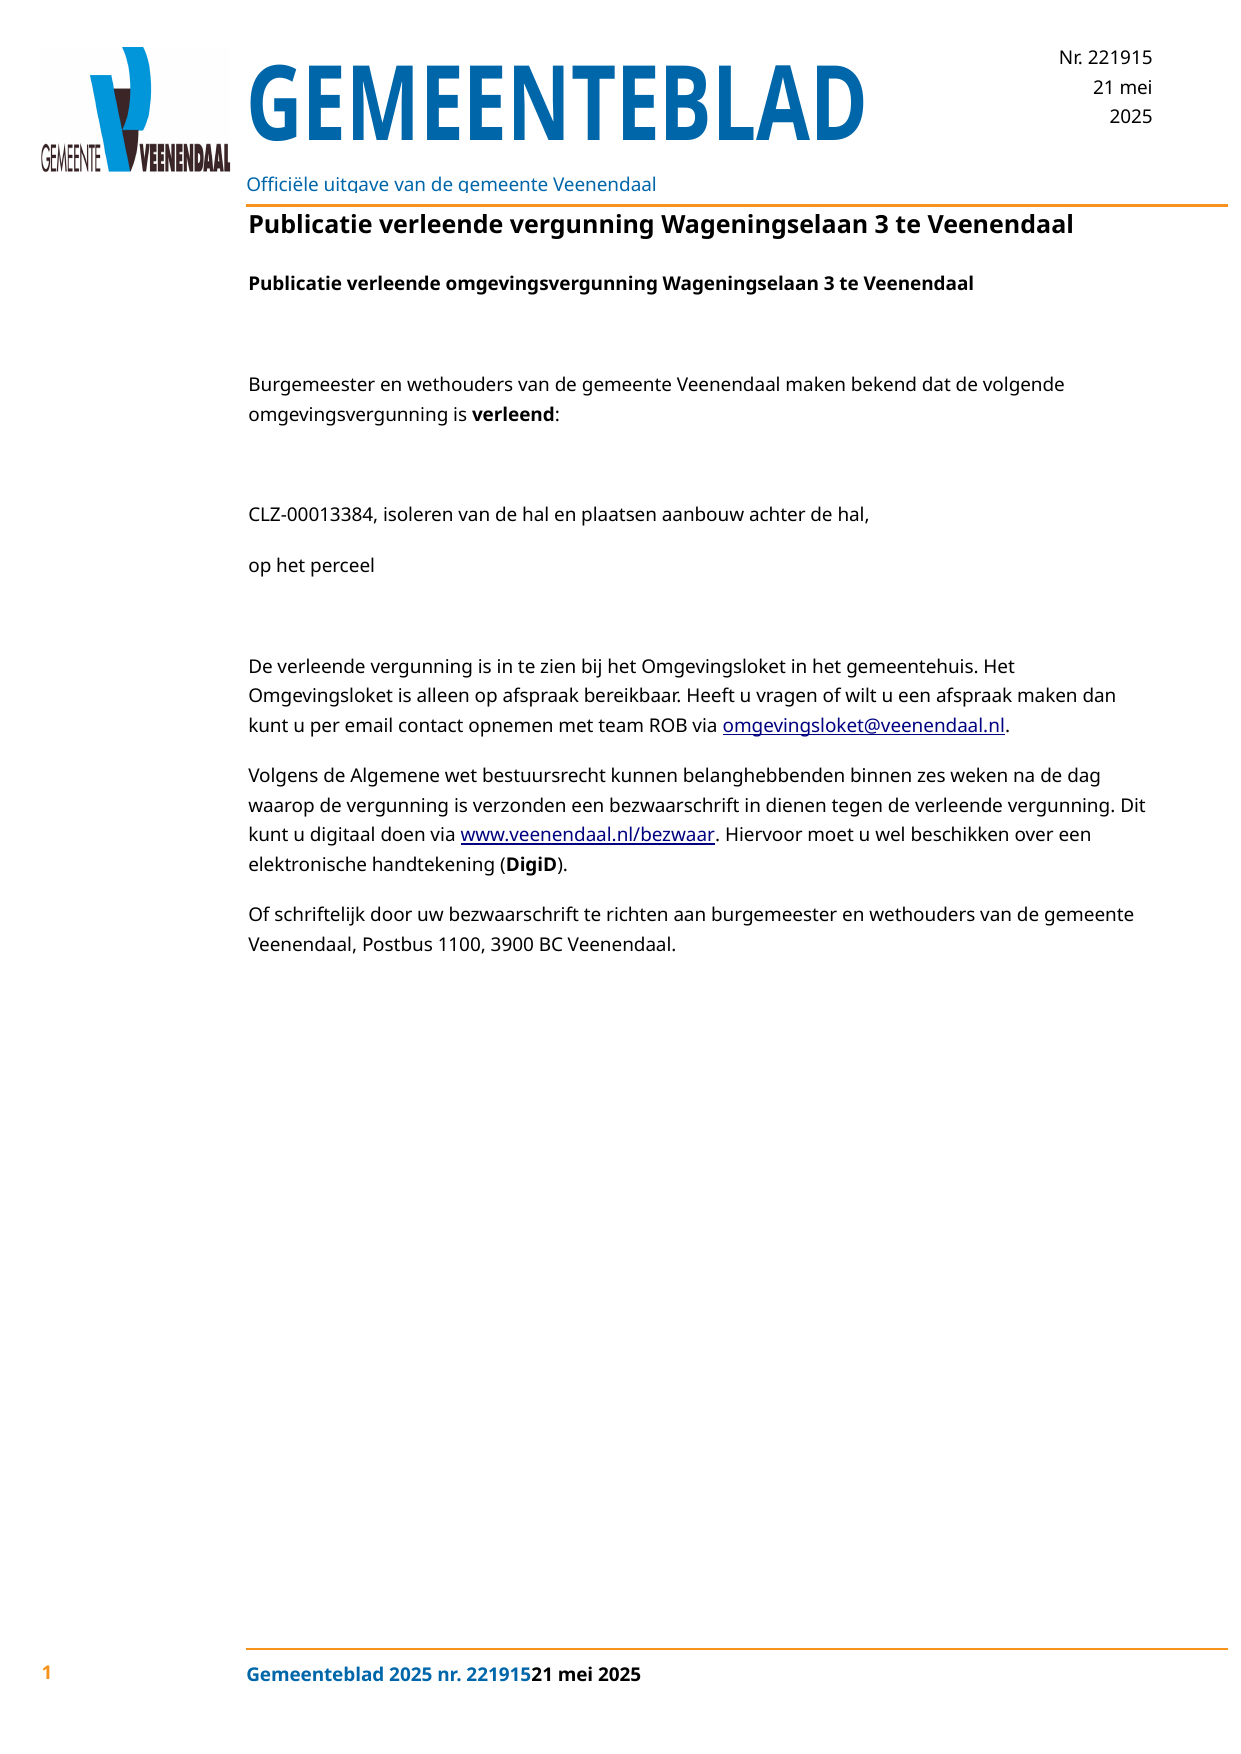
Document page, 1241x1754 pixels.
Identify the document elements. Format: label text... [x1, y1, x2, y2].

text CLZ-00013384, isoleren van de hal en plaatsen aanbouw achter de hal, [248, 502, 1152, 527]
text Publicatie verleende omgevingsvergunning Wageningselaan 3 te Veenendaal [248, 270, 1152, 296]
text Burgemeester en wethouders van de gemeente Veenendaal maken bekend dat de volgende omgevingsvergunning is verleend: [248, 371, 1152, 426]
text Publicatie verleende vergunning Wageningselaan 3 te Veenendaal [248, 207, 1152, 241]
text Of schriftelijk door uw bezwaarschrift te richten aan burgemeester en wethouders van de gemeente Veenendaal, Postbus 1100, 3900 BC Veenendaal. [248, 902, 1152, 957]
text De verleende vergunning is in te zien bij het Omgevingsloket in het gemeentehuis. Het Omgevingsloket is alleen op afspraak bereikbaar. Heeft u vragen of wilt u een afspraak maken dan kunt u per email contact opnemen met team ROB via omgevingsloket@veenendaal.nl. [248, 653, 1152, 738]
text Volgens de Algemene wet bestuursrecht kunnen belanghebbenden binnen zes weken na de dag waarop de vergunning is verzonden een bezwaarschrift in dienen tegen de verleende vergunning. Dit kunt u digitaal doen via www.veenendaal.nl/bezwaar. Hiervoor moet u wel beschikken over een elektronische handtekening (DigiD). [248, 762, 1152, 877]
picture [41, 47, 130, 172]
picture [123, 47, 231, 172]
text op het perceel [248, 552, 1152, 578]
